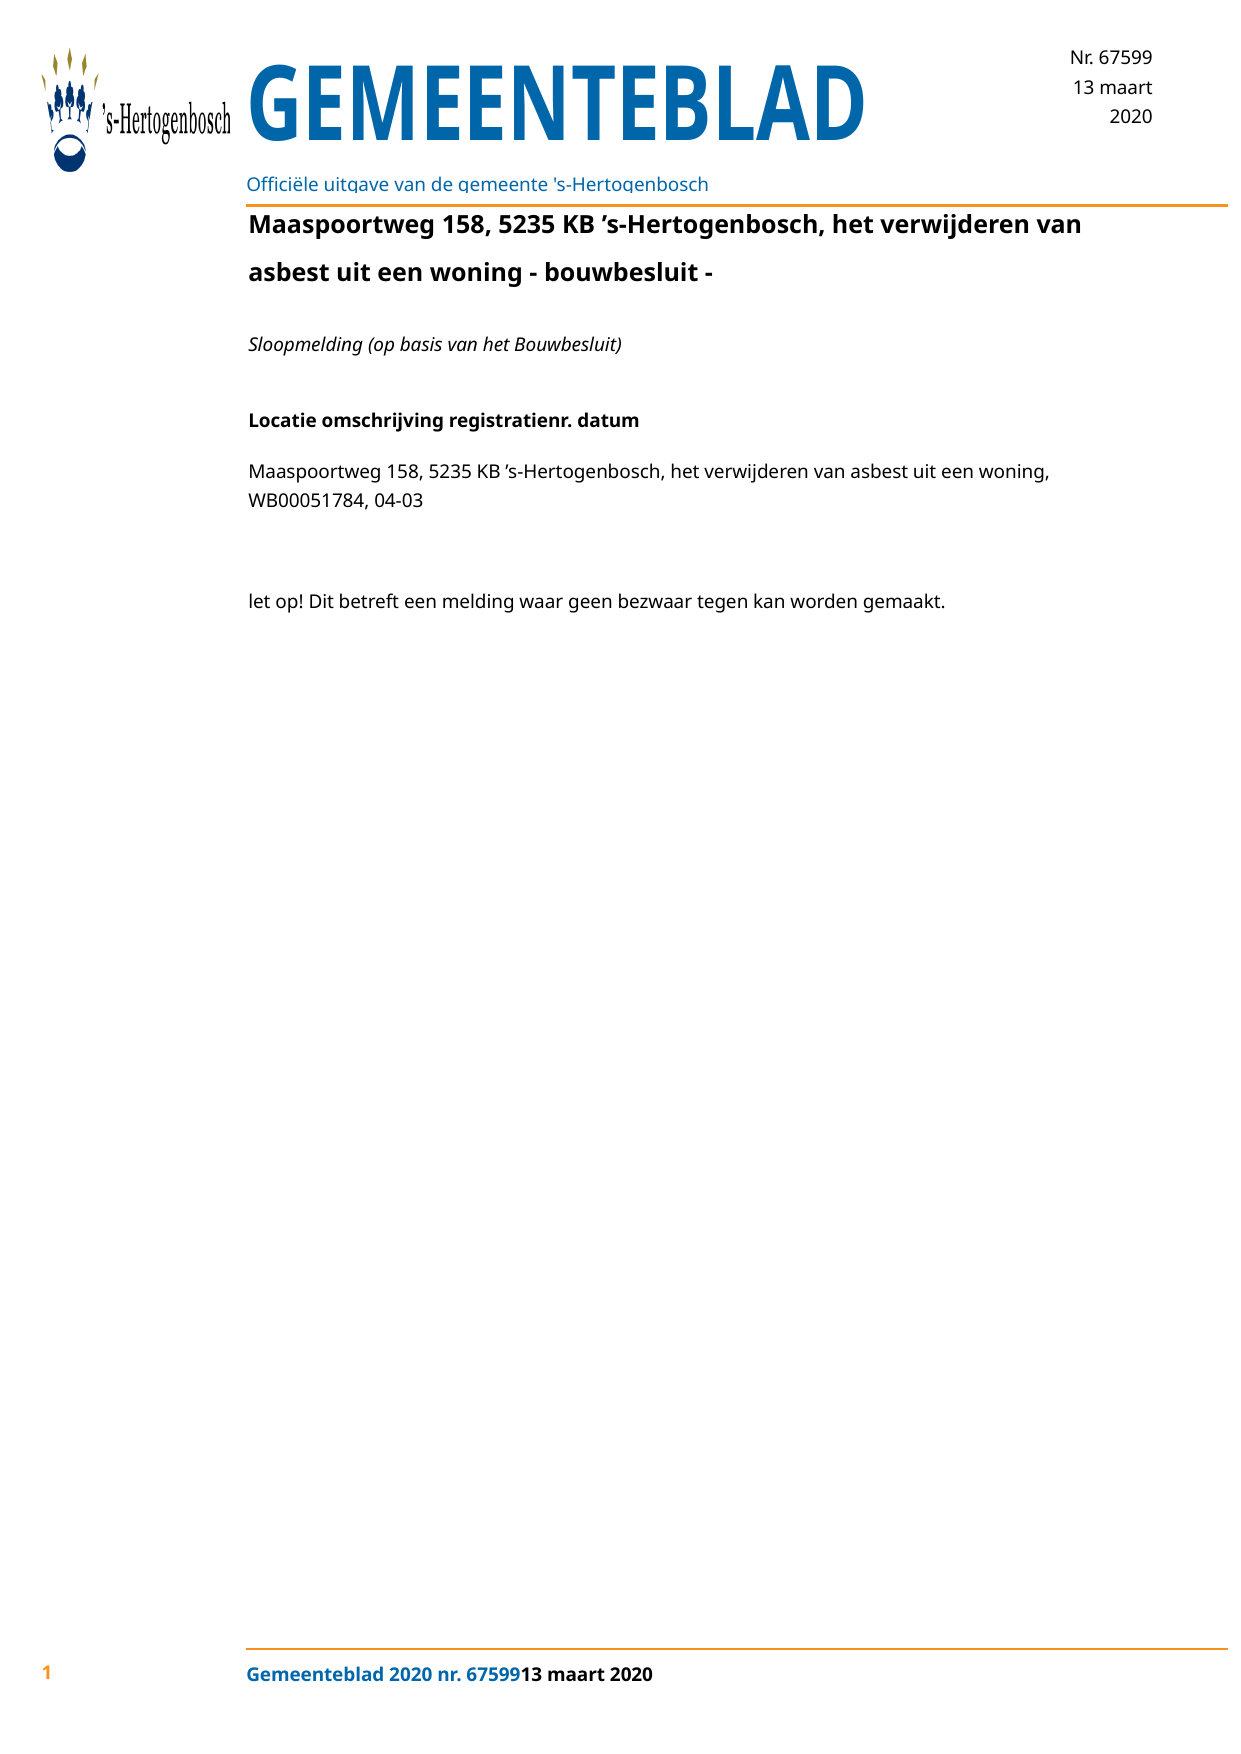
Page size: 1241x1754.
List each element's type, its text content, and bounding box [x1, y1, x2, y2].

text Maaspoortweg 158, 5235 KB ’s-Hertogenbosch, het verwijderen van asbest uit een woning - bouwbesluit - [248, 207, 1152, 288]
text Sloopmelding (op basis van het Bouwbesluit) [248, 331, 1152, 357]
text Maaspoortweg 158, 5235 KB ’s-Hertogenbosch, het verwijderen van asbest uit een woning, WB00051784, 04-03 [248, 458, 1152, 513]
text Locatie omschrijving registratienr. datum [248, 408, 1152, 433]
text let op! Dit betreft een melding waar geen bezwaar tegen kan worden gemaakt. [248, 588, 1152, 614]
picture [41, 47, 231, 172]
